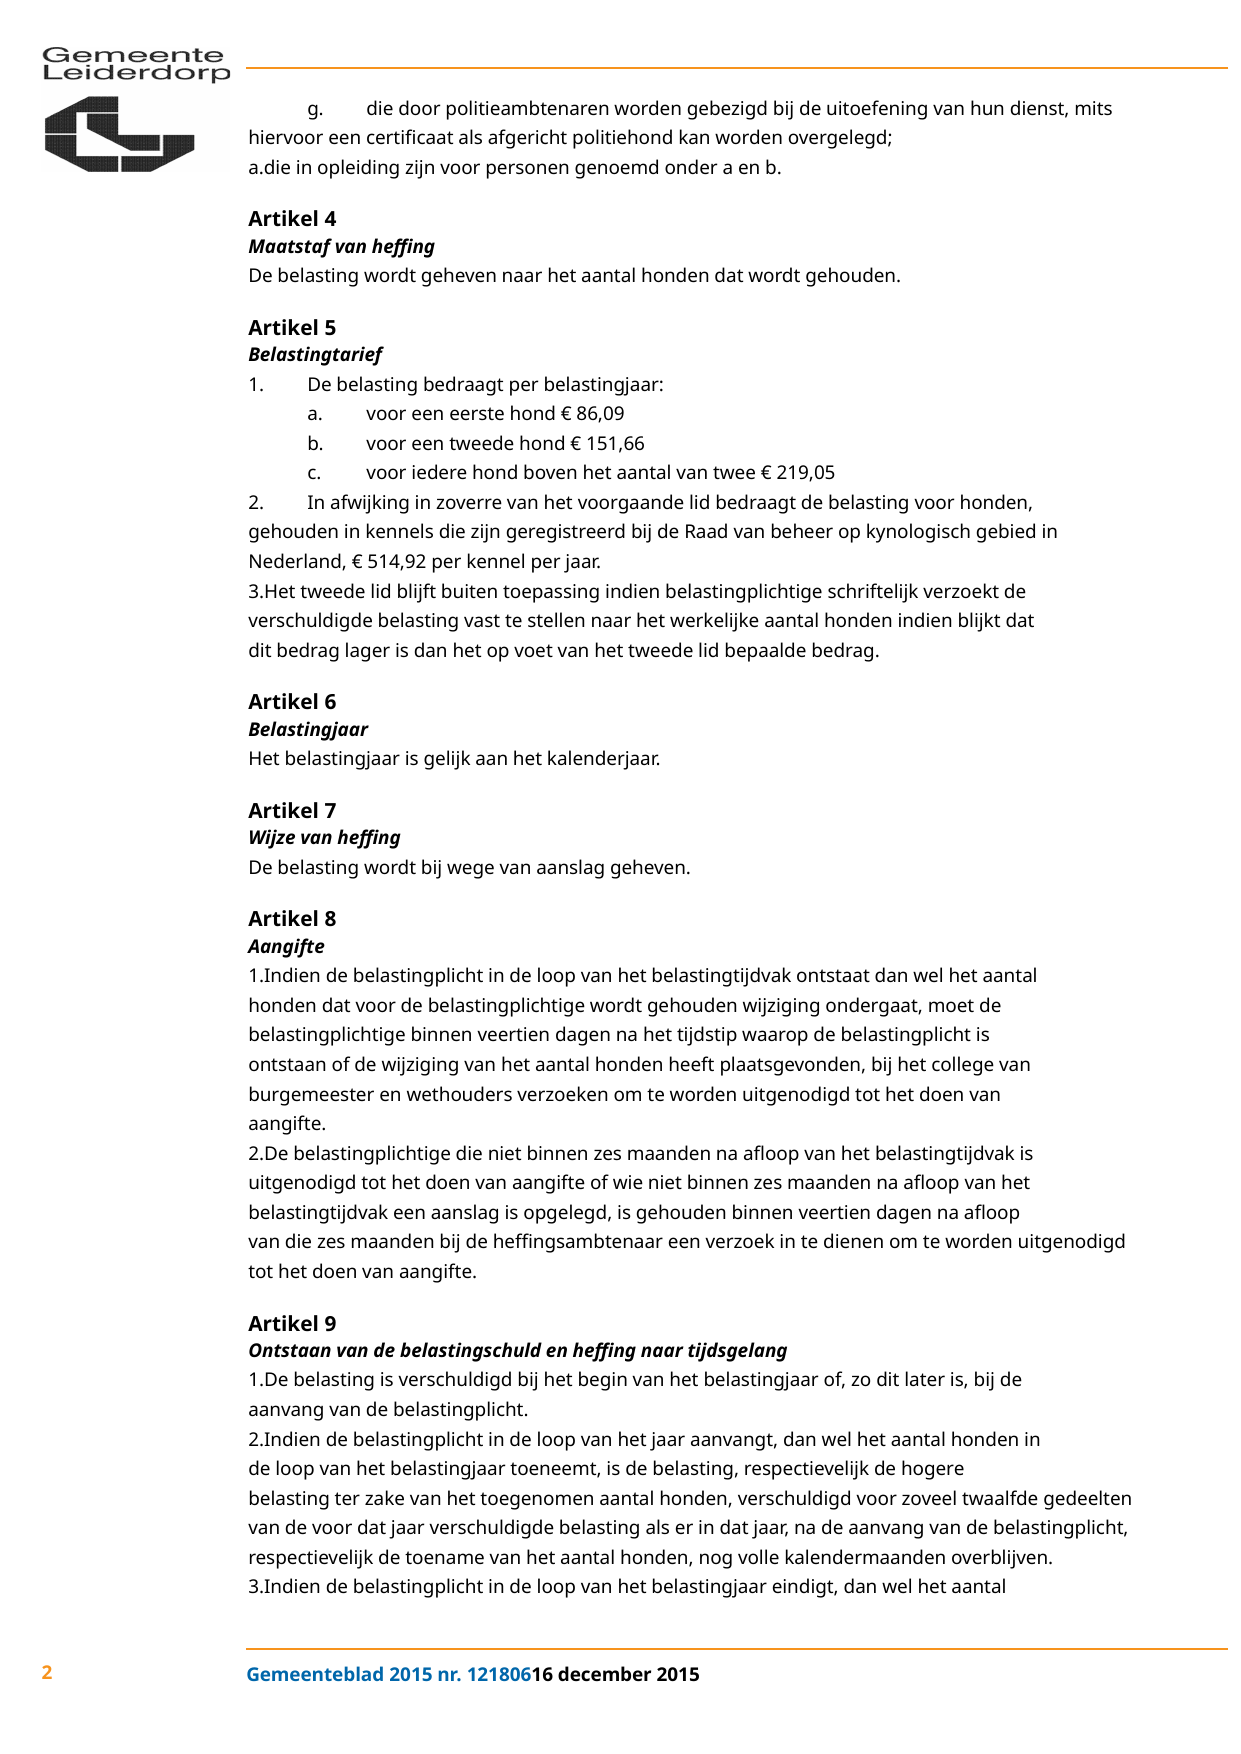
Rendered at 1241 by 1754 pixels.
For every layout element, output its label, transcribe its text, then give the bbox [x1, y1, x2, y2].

text Artikel 5 [248, 313, 1152, 341]
text aanvang van de belastingplicht. [248, 1396, 1152, 1422]
text a.die in opleiding zijn voor personen genoemd onder a en b. [248, 154, 1152, 180]
text Het belastingjaar is gelijk aan het kalenderjaar. [248, 746, 1152, 771]
text Artikel 7 [248, 796, 1152, 824]
list voor een tweede hond € 151,66 [307, 430, 1152, 456]
text 1.De belasting is verschuldigd bij het begin van het belastingjaar of, zo dit later is, bij de [248, 1367, 1152, 1392]
list die door politieambtenaren worden gebezigd bij de uitoefening van hun dienst, mits [307, 95, 1152, 121]
text Belastingtarief [248, 341, 1152, 367]
text honden dat voor de belastingplichtige wordt gehouden wijziging ondergaat, moet de [248, 992, 1152, 1018]
text Ontstaan van de belastingschuld en heffing naar tijdsgelang [248, 1337, 1152, 1363]
text De belasting wordt bij wege van aanslag geheven. [248, 854, 1152, 880]
text 2.Indien de belastingplicht in de loop van het jaar aanvangt, dan wel het aantal honden in [248, 1426, 1152, 1452]
text Maatstaf van heffing [248, 233, 1152, 258]
text belasting ter zake van het toegenomen aantal honden, verschuldigd voor zoveel twaalfde gedeelten van de voor dat jaar verschuldigde belasting als er in dat jaar, na de aanvang van de belastingplicht, respectievelijk de toename van het aantal honden, nog volle kalendermaanden overblijven. [248, 1485, 1152, 1570]
text ontstaan of de wijziging van het aantal honden heeft plaatsgevonden, bij het college van [248, 1051, 1152, 1077]
list In afwijking in zoverre van het voorgaande lid bedraagt de belasting voor honden, [248, 489, 1152, 515]
text Artikel 9 [248, 1309, 1152, 1337]
list De belasting bedraagt per belastingjaar: [248, 371, 1152, 397]
text 1.Indien de belastingplicht in de loop van het belastingtijdvak ontstaat dan wel het aantal [248, 962, 1152, 988]
text De belasting wordt geheven naar het aantal honden dat wordt gehouden. [248, 262, 1152, 288]
text belastingtijdvak een aanslag is opgelegd, is gehouden binnen veertien dagen na afloop [248, 1199, 1152, 1225]
picture [41, 47, 231, 172]
text Wijze van heffing [248, 824, 1152, 850]
text 3.Indien de belastingplicht in de loop van het belastingjaar eindigt, dan wel het aantal [248, 1574, 1152, 1599]
text burgemeester en wethouders verzoeken om te worden uitgenodigd tot het doen van [248, 1081, 1152, 1106]
text Belastingjaar [248, 716, 1152, 742]
text Artikel 4 [248, 204, 1152, 233]
text Artikel 8 [248, 904, 1152, 933]
text dit bedrag lager is dan het op voet van het tweede lid bepaalde bedrag. [248, 637, 1152, 663]
text gehouden in kennels die zijn geregistreerd bij de Raad van beheer op kynologisch gebied in Nederland, € 514,92 per kennel per jaar. [248, 519, 1152, 574]
text uitgenodigd tot het doen van aangifte of wie niet binnen zes maanden na afloop van het [248, 1169, 1152, 1195]
text verschuldigde belasting vast te stellen naar het werkelijke aantal honden indien blijkt dat [248, 607, 1152, 633]
text hiervoor een certificaat als afgericht politiehond kan worden overgelegd; [248, 124, 1152, 150]
text Artikel 6 [248, 687, 1152, 716]
text Aangifte [248, 933, 1152, 958]
text 3.Het tweede lid blijft buiten toepassing indien belastingplichtige schriftelijk verzoekt de [248, 578, 1152, 604]
text 2.De belastingplichtige die niet binnen zes maanden na afloop van het belastingtijdvak is [248, 1140, 1152, 1166]
text van die zes maanden bij de heffingsambtenaar een verzoek in te dienen om te worden uitgenodigd tot het doen van aangifte. [248, 1229, 1152, 1284]
text de loop van het belastingjaar toeneemt, is de belasting, respectievelijk de hogere [248, 1455, 1152, 1481]
text belastingplichtige binnen veertien dagen na het tijdstip waarop de belastingplicht is [248, 1022, 1152, 1047]
list voor een eerste hond € 86,09 [307, 400, 1152, 426]
text aangifte. [248, 1110, 1152, 1136]
list voor iedere hond boven het aantal van twee € 219,05 [307, 459, 1152, 485]
